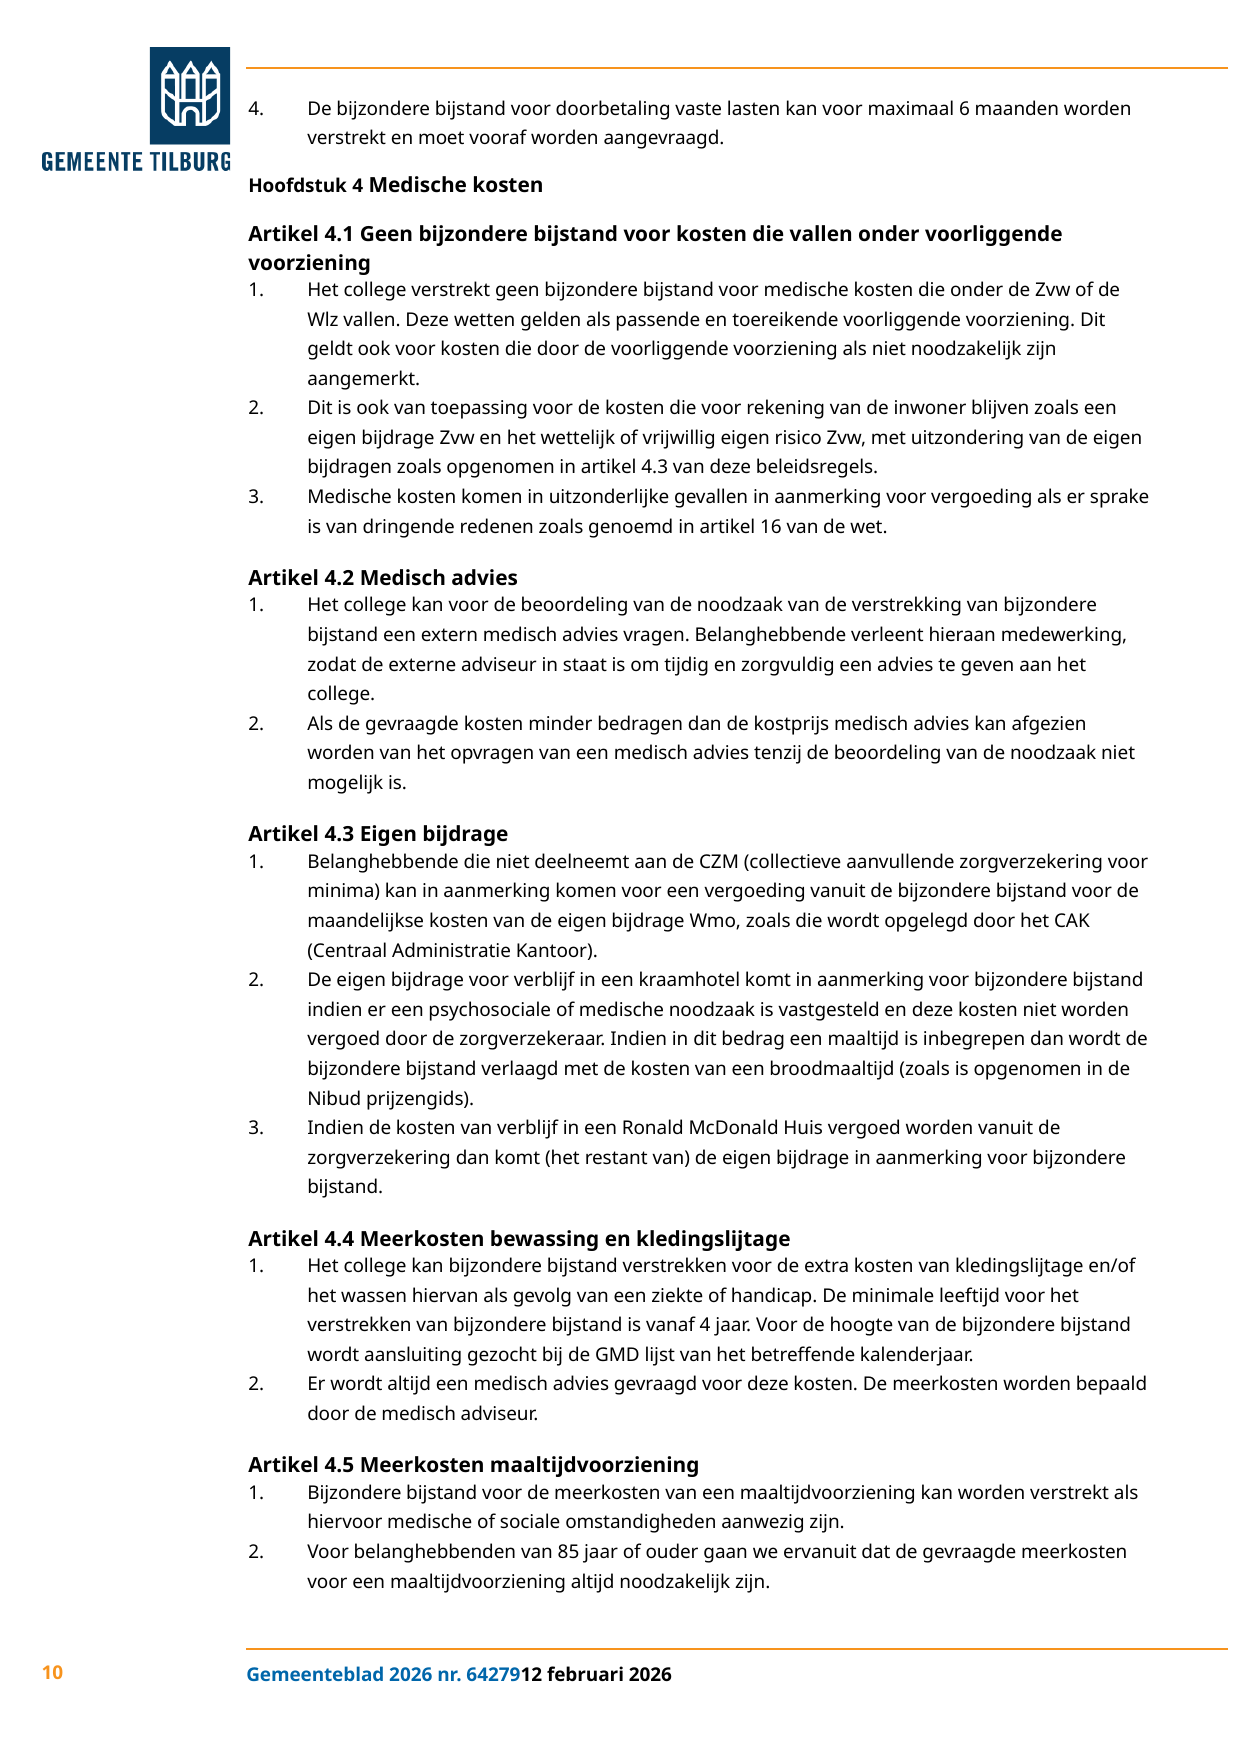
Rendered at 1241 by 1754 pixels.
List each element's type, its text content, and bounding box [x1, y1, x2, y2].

list Bijzondere bijstand voor de meerkosten van een maaltijdvoorziening kan worden verstrekt als hiervoor medische of sociale omstandigheden aanwezig zijn. [248, 1479, 1152, 1534]
list Het college kan voor de beoordeling van de noodzaak van de verstrekking van bijzondere bijstand een extern medisch advies vragen. Belanghebbende verleent hieraan medewerking, zodat de externe adviseur in staat is om tijdig en zorgvuldig een advies te geven aan het college. [248, 592, 1152, 706]
list Dit is ook van toepassing voor de kosten die voor rekening van de inwoner blijven zoals een eigen bijdrage Zvw en het wettelijk of vrijwillig eigen risico Zvw, met uitzondering van de eigen bijdragen zoals opgenomen in artikel 4.3 van deze beleidsregels. [248, 394, 1152, 479]
list De bijzondere bijstand voor doorbetaling vaste lasten kan voor maximaal 6 maanden worden verstrekt en moet vooraf worden aangevraagd. [248, 95, 1152, 150]
list Als de gevraagde kosten minder bedragen dan de kostprijs medisch advies kan afgezien worden van het opvragen van een medisch advies tenzij de beoordeling van de noodzaak niet mogelijk is. [248, 710, 1152, 795]
text Artikel 4.1 Geen bijzondere bijstand voor kosten die vallen onder voorliggende voorziening [248, 219, 1152, 276]
picture [41, 47, 231, 172]
text Artikel 4.3 Eigen bijdrage [248, 819, 1152, 848]
text Artikel 4.2 Medisch advies [248, 563, 1152, 592]
list Belanghebbende die niet deelneemt aan de CZM (collectieve aanvullende zorgverzekering voor minima) kan in aanmerking komen voor een vergoeding vanuit de bijzondere bijstand voor de maandelijkse kosten van de eigen bijdrage Wmo, zoals die wordt opgelegd door het CAK (Centraal Administratie Kantoor). [248, 848, 1152, 962]
list Het college kan bijzondere bijstand verstrekken voor de extra kosten van kledingslijtage en/of het wassen hiervan als gevolg van een ziekte of handicap. De minimale leeftijd voor het verstrekken van bijzondere bijstand is vanaf 4 jaar. Voor de hoogte van de bijzondere bijstand wordt aansluiting gezocht bij de GMD lijst van het betreffende kalenderjaar. [248, 1252, 1152, 1367]
list Het college verstrekt geen bijzondere bijstand voor medische kosten die onder de Zvw of de Wlz vallen. Deze wetten gelden als passende en toereikende voorliggende voorziening. Dit geldt ook voor kosten die door de voorliggende voorziening als niet noodzakelijk zijn aangemerkt. [248, 276, 1152, 391]
list Voor belanghebbenden van 85 jaar of ouder gaan we ervanuit dat de gevraagde meerkosten voor een maaltijdvoorziening altijd noodzakelijk zijn. [248, 1538, 1152, 1593]
list De eigen bijdrage voor verblijf in een kraamhotel komt in aanmerking voor bijzondere bijstand indien er een psychosociale of medische noodzaak is vastgesteld en deze kosten niet worden vergoed door de zorgverzekeraar. Indien in dit bedrag een maaltijd is inbegrepen dan wordt de bijzondere bijstand verlaagd met de kosten van een broodmaaltijd (zoals is opgenomen in de Nibud prijzengids). [248, 966, 1152, 1110]
list Medische kosten komen in uitzonderlijke gevallen in aanmerking voor vergoeding als er sprake is van dringende redenen zoals genoemd in artikel 16 van de wet. [248, 483, 1152, 538]
list Indien de kosten van verblijf in een Ronald McDonald Huis vergoed worden vanuit de zorgverzekering dan komt (het restant van) de eigen bijdrage in aanmerking voor bijzondere bijstand. [248, 1114, 1152, 1199]
list Er wordt altijd een medisch advies gevraagd voor deze kosten. De meerkosten worden bepaald door de medisch adviseur. [248, 1371, 1152, 1426]
text Hoofdstuk 4 Medische kosten [248, 170, 1152, 198]
text Artikel 4.5 Meerkosten maaltijdvoorziening [248, 1451, 1152, 1479]
text Artikel 4.4 Meerkosten bewassing en kledingslijtage [248, 1224, 1152, 1252]
